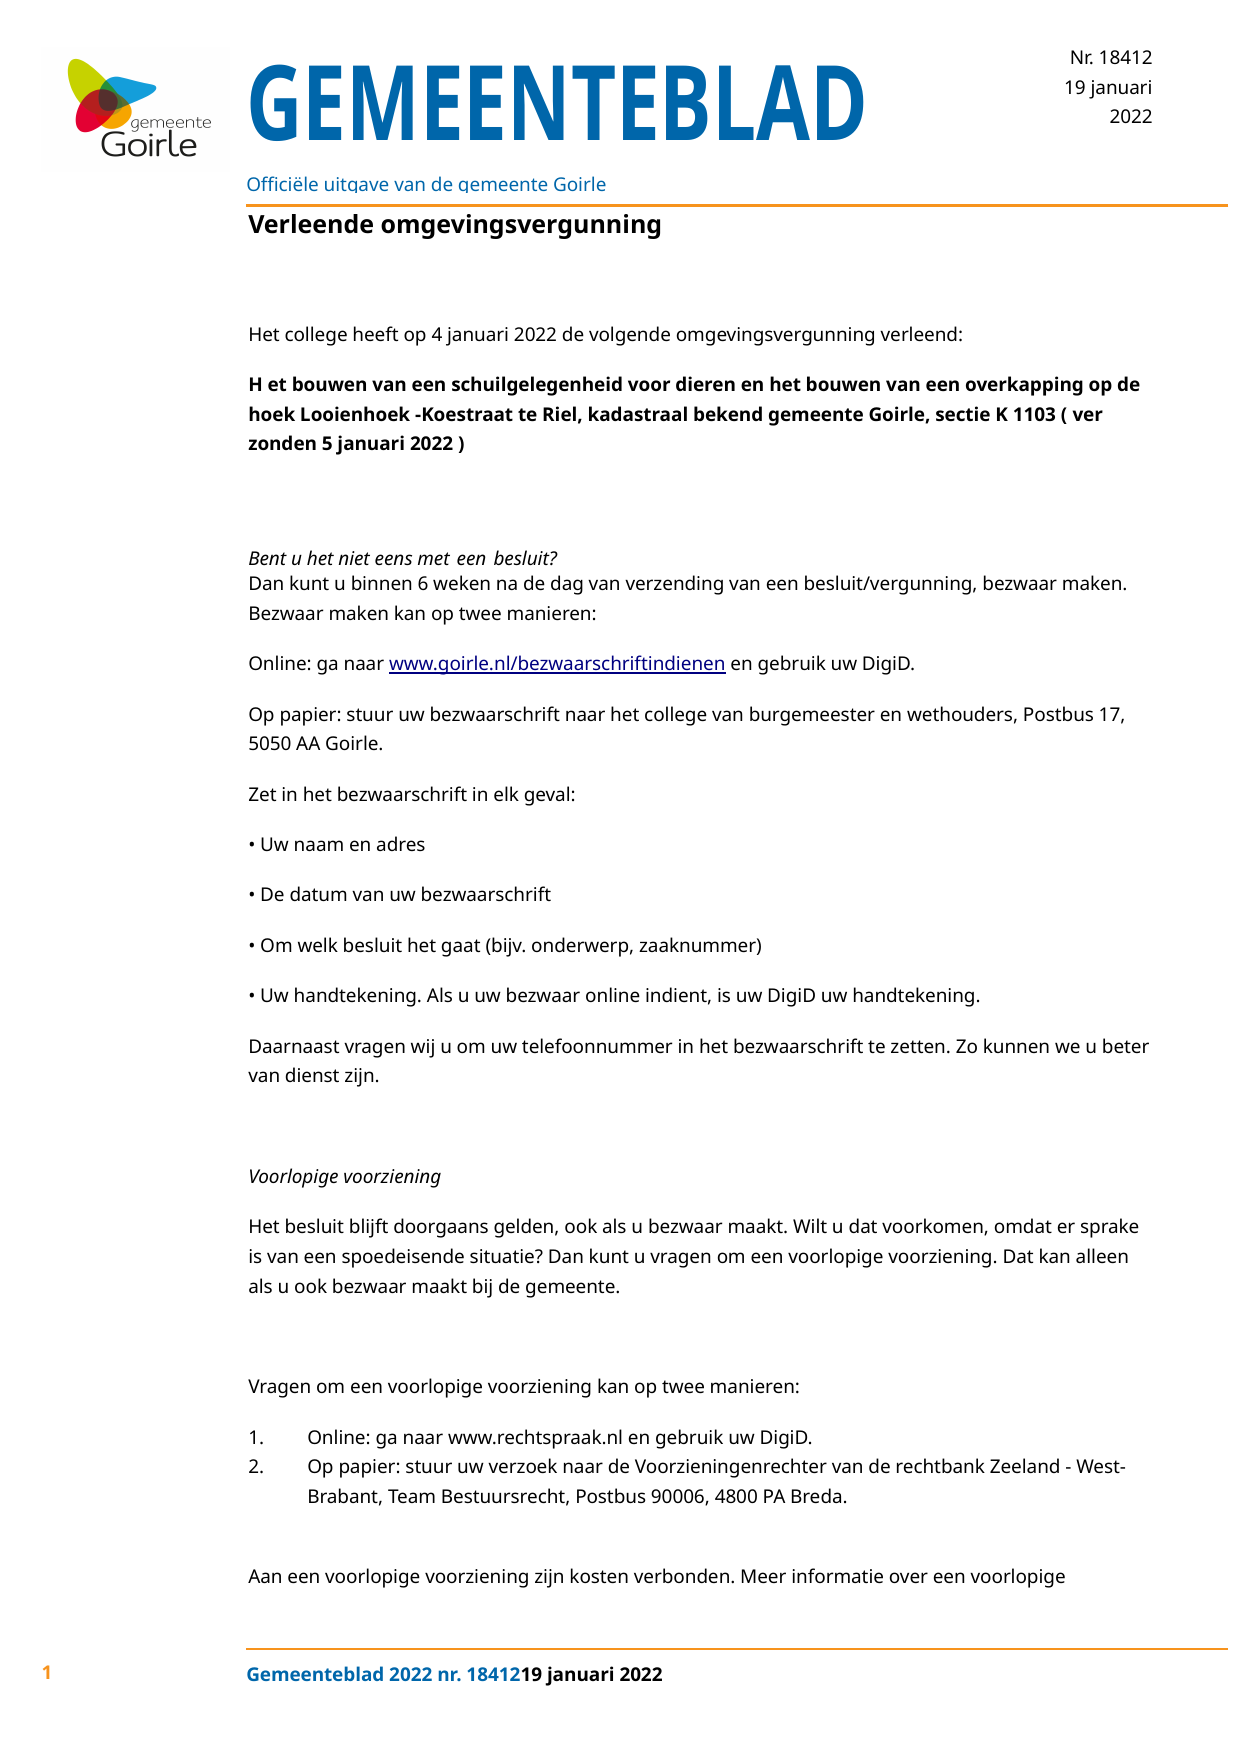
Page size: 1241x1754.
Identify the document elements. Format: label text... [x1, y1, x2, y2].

text Daarnaast vragen wij u om uw telefoonnummer in het bezwaarschrift te zetten. Zo kunnen we u beter van dienst zijn. [248, 1033, 1152, 1088]
text Het besluit blijft doorgaans gelden, ook als u bezwaar maakt. Wilt u dat voorkomen, omdat er sprake is van een spoedeisende situatie? Dan kunt u vragen om een voorlopige voorziening. Dat kan alleen als u ook bezwaar maakt bij de gemeente. [248, 1214, 1152, 1299]
text • Uw naam en adres [248, 831, 1152, 857]
text • Om welk besluit het gaat (bijv. onderwerp, zaaknummer) [248, 932, 1152, 958]
text Aan een voorlopige voorziening zijn kosten verbonden. Meer informatie over een voorlopige [248, 1563, 1152, 1589]
list Online: ga naar www.rechtspraak.nl en gebruik uw DigiD. [248, 1424, 1152, 1450]
list Op papier: stuur uw verzoek naar de Voorzieningenrechter van de rechtbank Zeeland - West-Brabant, Team Bestuursrecht, Postbus 90006, 4800 PA Breda. [248, 1454, 1152, 1509]
text Dan kunt u binnen 6 weken na de dag van verzending van een besluit/vergunning, bezwaar maken. Bezwaar maken kan op twee manieren: [248, 570, 1152, 626]
text Verleende omgevingsvergunning [248, 207, 1152, 241]
picture [41, 47, 231, 172]
text • Uw handtekening. Als u uw bezwaar online indient, is uw DigiD uw handtekening. [248, 982, 1152, 1008]
text Voorlopige voorziening [248, 1163, 1152, 1189]
text Het college heeft op 4 januari 2022 de volgende omgevingsvergunning verleend: [248, 321, 1152, 346]
text • De datum van uw bezwaarschrift [248, 882, 1152, 907]
text Zet in het bezwaarschrift in elk geval: [248, 781, 1152, 807]
text H et bouwen van een schuilgelegenheid voor dieren en het bouwen van een overkapping op de hoek Looienhoek -Koestraat te Riel, kadastraal bekend gemeente Goirle, sectie K 1103 ( ver zonden 5 januari 2022 ) [248, 371, 1152, 456]
text Op papier: stuur uw bezwaarschrift naar het college van burgemeester en wethouders, Postbus 17, 5050 AA Goirle. [248, 701, 1152, 756]
text Bent u het niet eens met een besluit? [248, 545, 1152, 570]
text Online: ga naar www.goirle.nl/bezwaarschriftindienen en gebruik uw DigiD. [248, 650, 1152, 676]
text Vragen om een voorlopige voorziening kan op twee manieren: [248, 1374, 1152, 1399]
